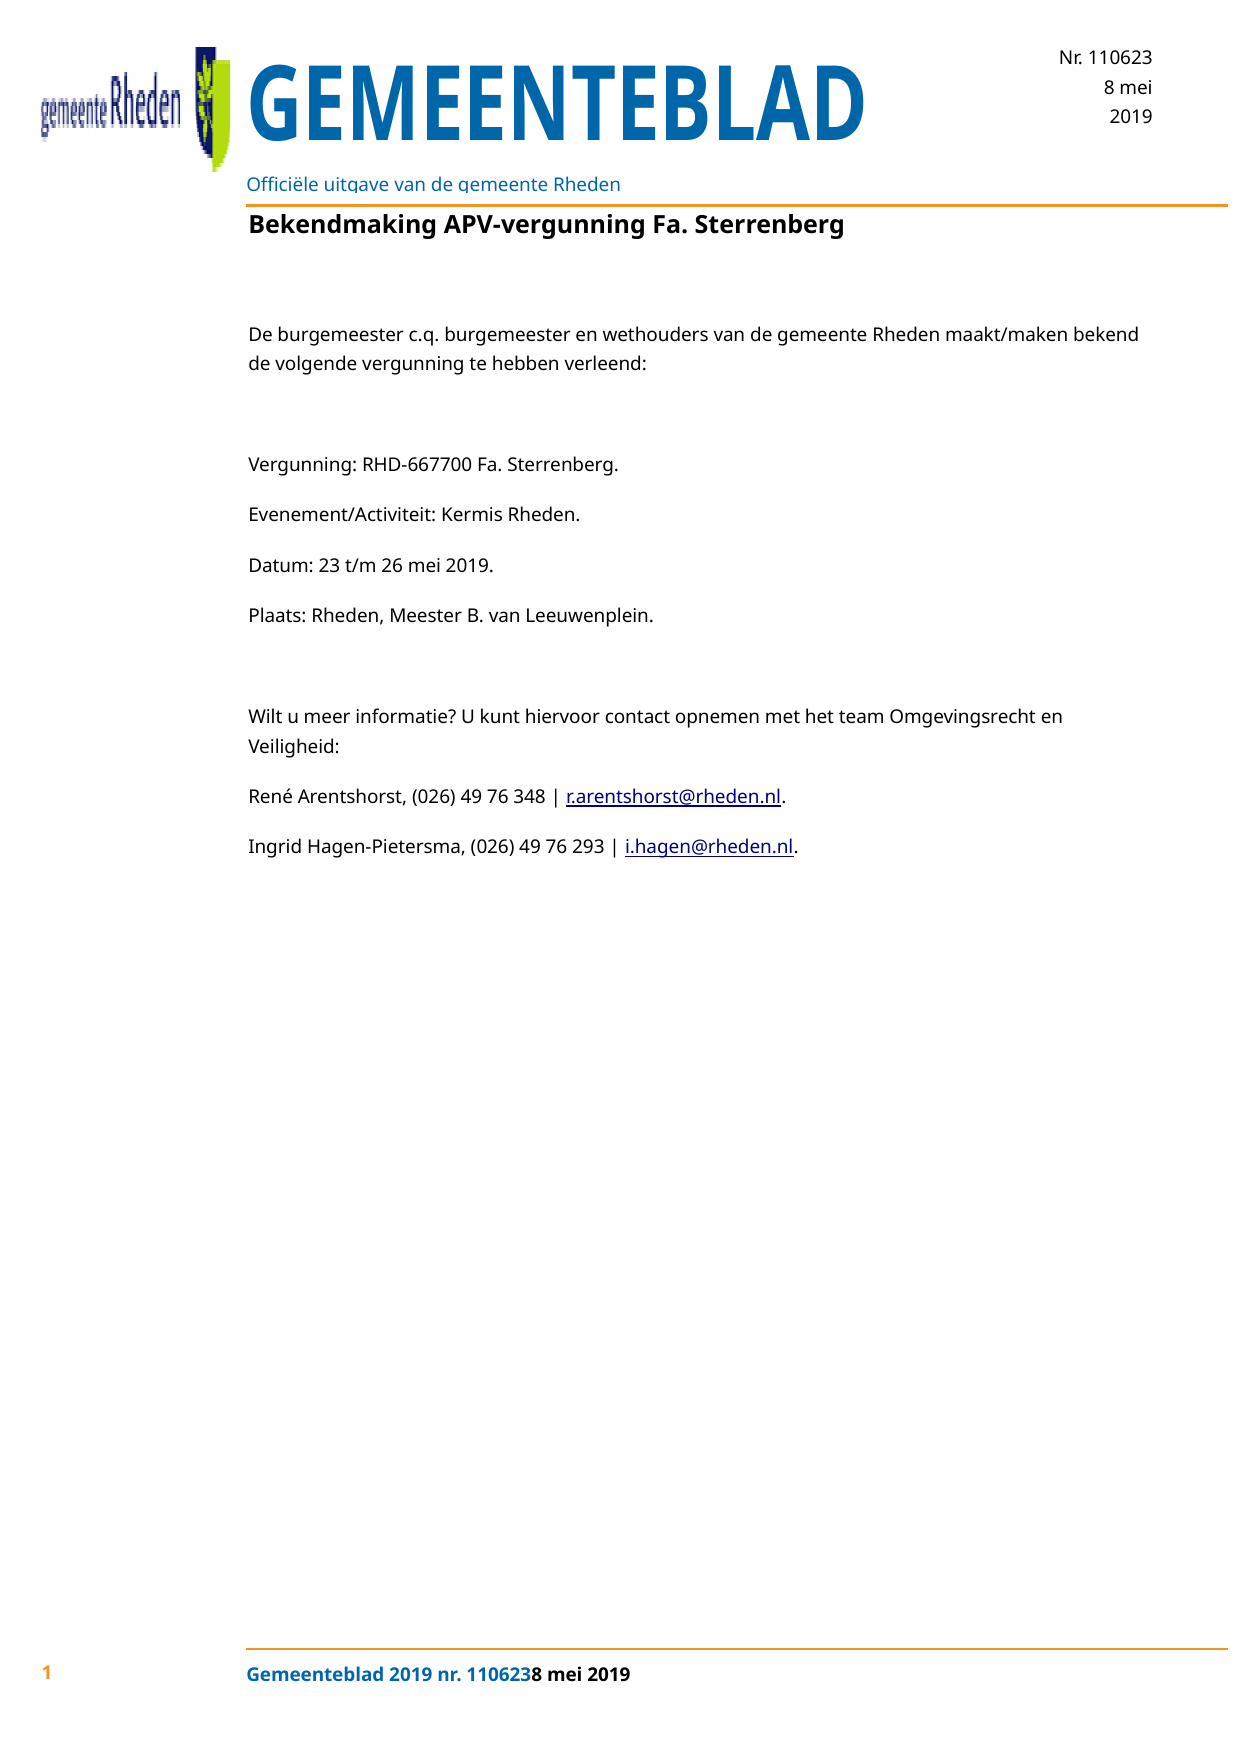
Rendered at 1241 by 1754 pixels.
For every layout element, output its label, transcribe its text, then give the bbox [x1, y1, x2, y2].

text Wilt u meer informatie? U kunt hiervoor contact opnemen met het team Omgevingsrecht en Veiligheid: [248, 703, 1152, 758]
text Plaats: Rheden, Meester B. van Leeuwenplein. [248, 602, 1152, 628]
picture [41, 47, 231, 172]
text Ingrid Hagen-Pietersma, (026) 49 76 293 | i.hagen@rheden.nl. [248, 834, 1152, 859]
text Vergunning: RHD-667700 Fa. Sterrenberg. [248, 451, 1152, 477]
text Datum: 23 t/m 26 mei 2019. [248, 552, 1152, 578]
text René Arentshorst, (026) 49 76 348 | r.arentshorst@rheden.nl. [248, 783, 1152, 809]
text Evenement/Activiteit: Kermis Rheden. [248, 502, 1152, 527]
text De burgemeester c.q. burgemeester en wethouders van de gemeente Rheden maakt/maken bekend de volgende vergunning te hebben verleend: [248, 321, 1152, 376]
text Bekendmaking APV-vergunning Fa. Sterrenberg [248, 207, 1152, 241]
